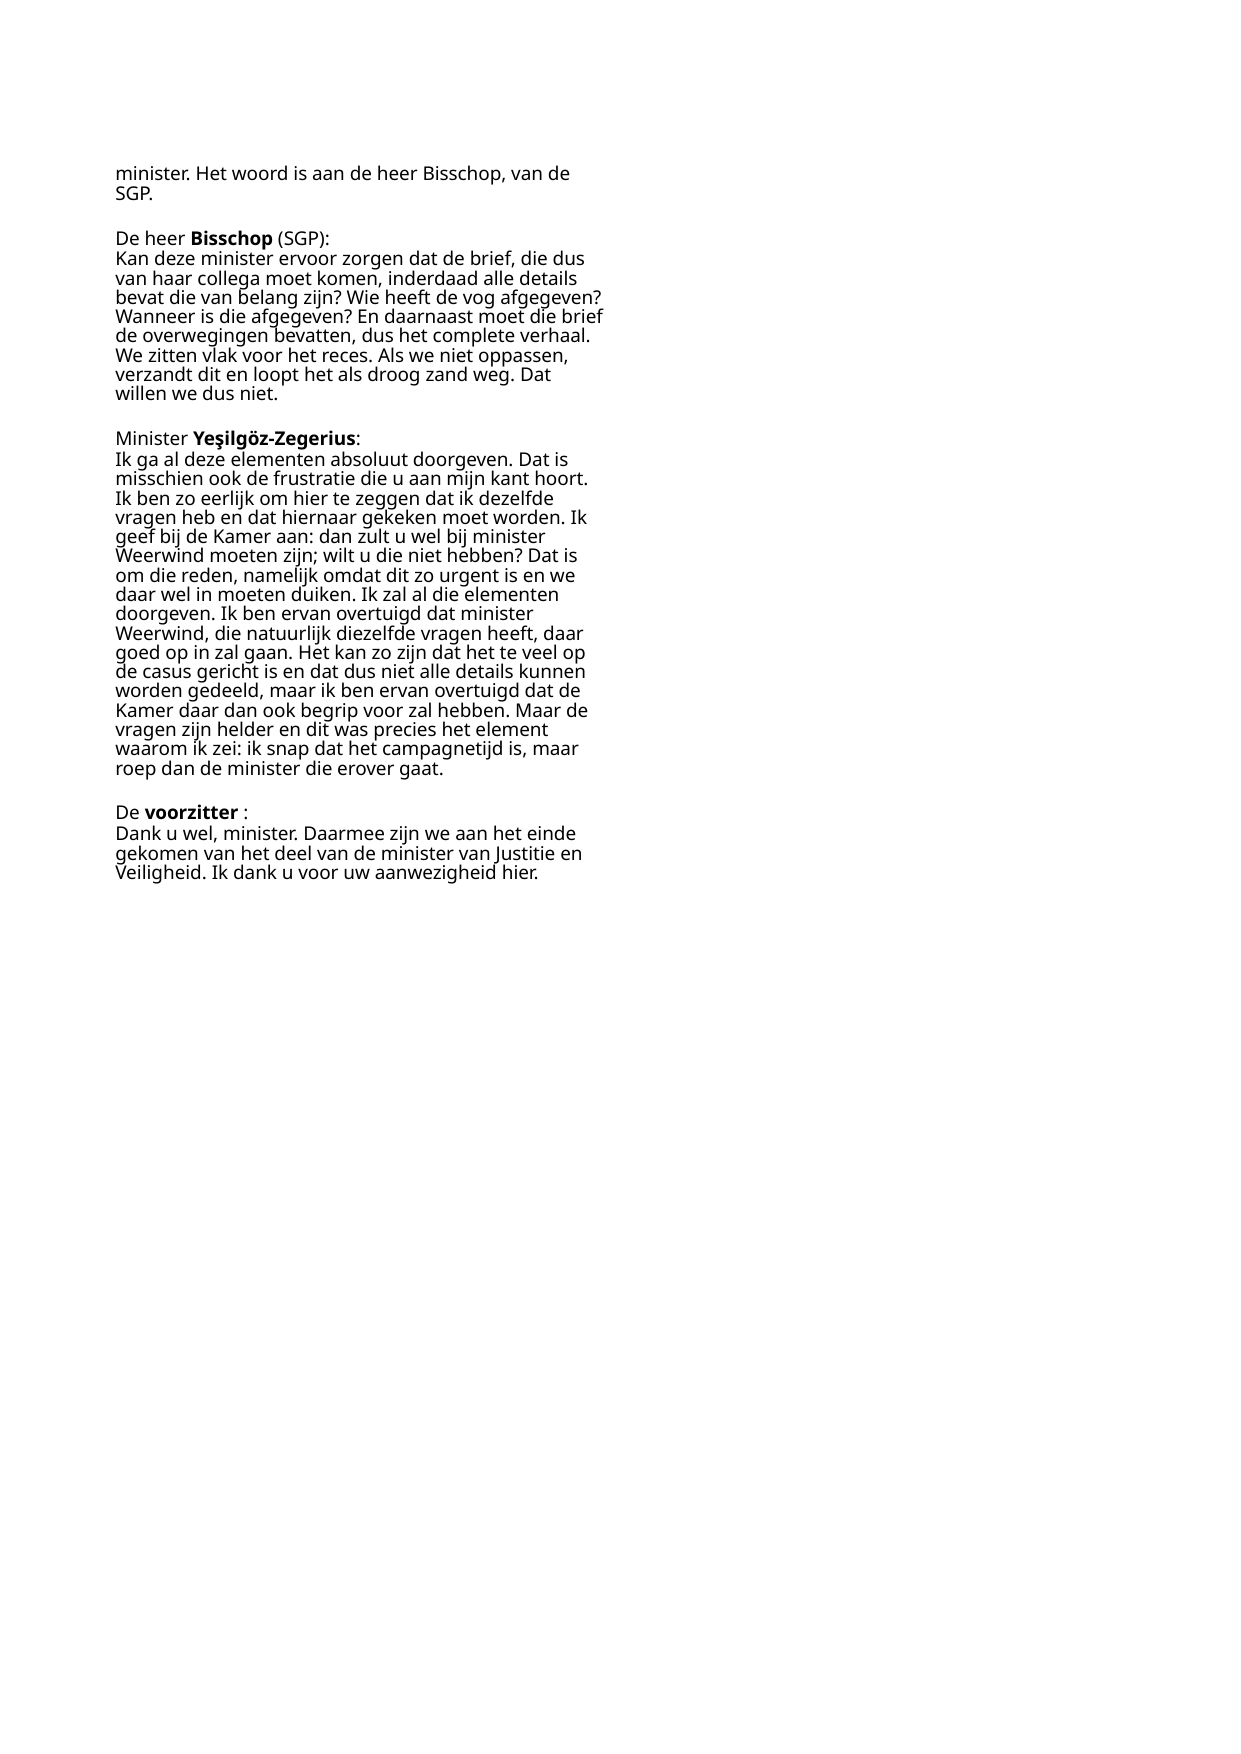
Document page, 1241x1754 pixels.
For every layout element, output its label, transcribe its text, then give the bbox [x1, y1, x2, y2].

text Minister Yeşilgöz-Zegerius: [115, 425, 605, 451]
text minister. Het woord is aan de heer Bisschop, van de SGP. [115, 165, 605, 204]
text Dank u wel, minister. Daarmee zijn we aan het einde gekomen van het deel van de minister van Justitie en Veiligheid. Ik dank u voor uw aanwezigheid hier. [115, 825, 605, 883]
text De voorzitter : [115, 799, 605, 825]
text De heer Bisschop (SGP): [115, 225, 605, 250]
text Ik ga al deze elementen absoluut doorgeven. Dat is misschien ook de frustratie die u aan mijn kant hoort. Ik ben zo eerlijk om hier te zeggen dat ik dezelfde vragen heb en dat hiernaar gekeken moet worden. Ik geef bij de Kamer aan: dan zult u wel bij minister Weerwind moeten zijn; wilt u die niet hebben? Dat is om die reden, namelijk omdat dit zo urgent is en we daar wel in moeten duiken. Ik zal al die elementen doorgeven. Ik ben ervan overtuigd dat minister Weerwind, die natuurlijk diezelfde vragen heeft, daar goed op in zal gaan. Het kan zo zijn dat het te veel op de casus gericht is en dat dus niet alle details kunnen worden gedeeld, maar ik ben ervan overtuigd dat de Kamer daar dan ook begrip voor zal hebben. Maar de vragen zijn helder en dit was precies het element waarom ik zei: ik snap dat het campagnetijd is, maar roep dan de minister die erover gaat. [115, 451, 605, 779]
text Kan deze minister ervoor zorgen dat de brief, die dus van haar collega moet komen, inderdaad alle details bevat die van belang zijn? Wie heeft de vog afgegeven? Wanneer is die afgegeven? En daarnaast moet die brief de overwegingen bevatten, dus het complete verhaal. We zitten vlak voor het reces. Als we niet oppassen, verzandt dit en loopt het als droog zand weg. Dat willen we dus niet. [115, 250, 605, 404]
